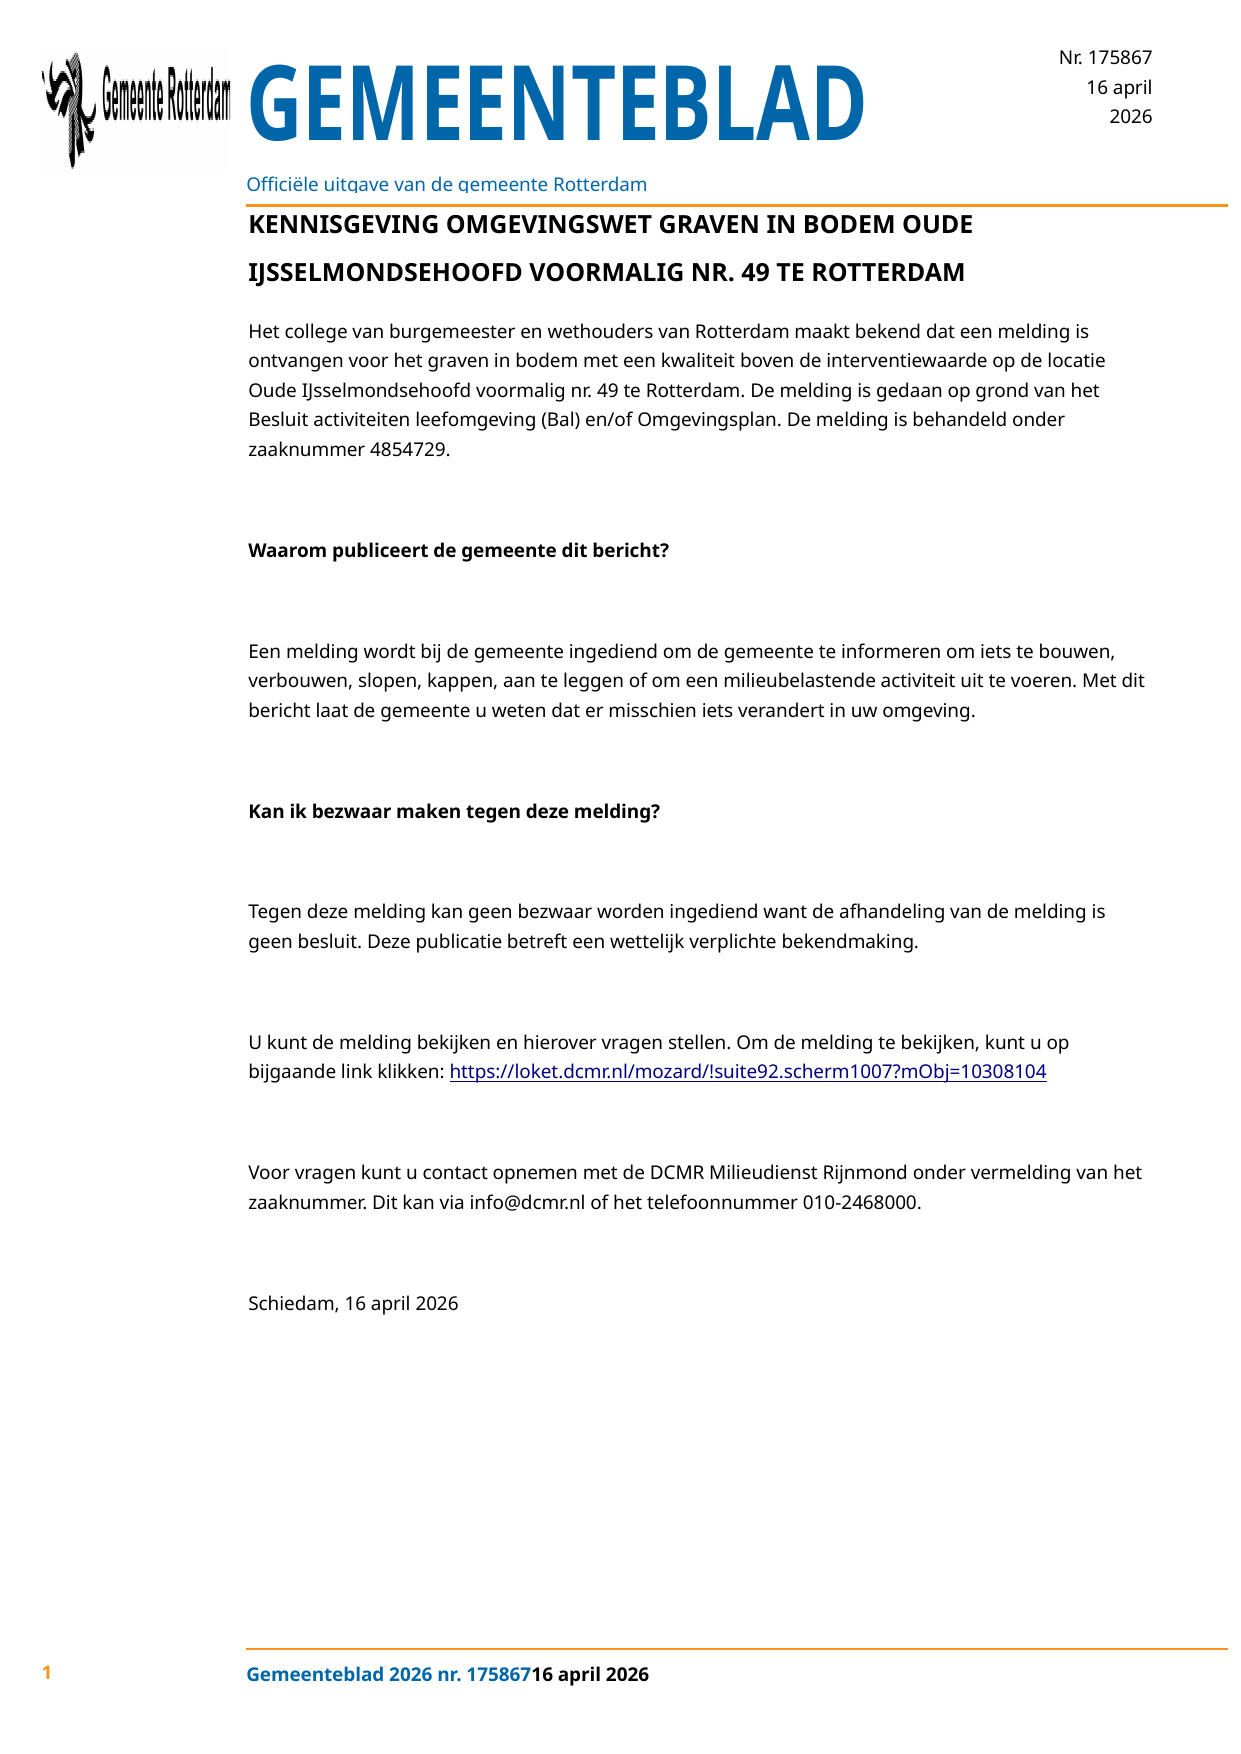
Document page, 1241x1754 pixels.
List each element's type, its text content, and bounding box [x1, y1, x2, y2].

text Het college van burgemeester en wethouders van Rotterdam maakt bekend dat een melding is ontvangen voor het graven in bodem met een kwaliteit boven de interventiewaarde op de locatie Oude IJsselmondsehoofd voormalig nr. 49 te Rotterdam. De melding is gedaan op grond van het Besluit activiteiten leefomgeving (Bal) en/of Omgevingsplan. De melding is behandeld onder zaaknummer 4854729. [248, 318, 1152, 462]
text KENNISGEVING OMGEVINGSWET GRAVEN IN BODEM OUDE IJSSELMONDSEHOOFD VOORMALIG NR. 49 TE ROTTERDAM [248, 207, 1152, 288]
text Voor vragen kunt u contact opnemen met de DCMR Milieudienst Rijnmond onder vermelding van het zaaknummer. Dit kan via info@dcmr.nl of het telefoonnummer 010‑2468000. [248, 1159, 1152, 1215]
text Kan ik bezwaar maken tegen deze melding? [248, 798, 1152, 824]
text Een melding wordt bij de gemeente ingediend om de gemeente te informeren om iets te bouwen, verbouwen, slopen, kappen, aan te leggen of om een milieubelastende activiteit uit te voeren. Met dit bericht laat de gemeente u weten dat er misschien iets verandert in uw omgeving. [248, 638, 1152, 723]
text Schiedam, 16 april 2026 [248, 1290, 1152, 1316]
text Waarom publiceert de gemeente dit bericht? [248, 537, 1152, 563]
picture [41, 47, 231, 172]
text Tegen deze melding kan geen bezwaar worden ingediend want de afhandeling van de melding is geen besluit. Deze publicatie betreft een wettelijk verplichte bekendmaking. [248, 899, 1152, 954]
text U kunt de melding bekijken en hierover vragen stellen. Om de melding te bekijken, kunt u op bijgaande link klikken: https://loket.dcmr.nl/mozard/!suite92.scherm1007?mObj=10308104 [248, 1029, 1152, 1084]
